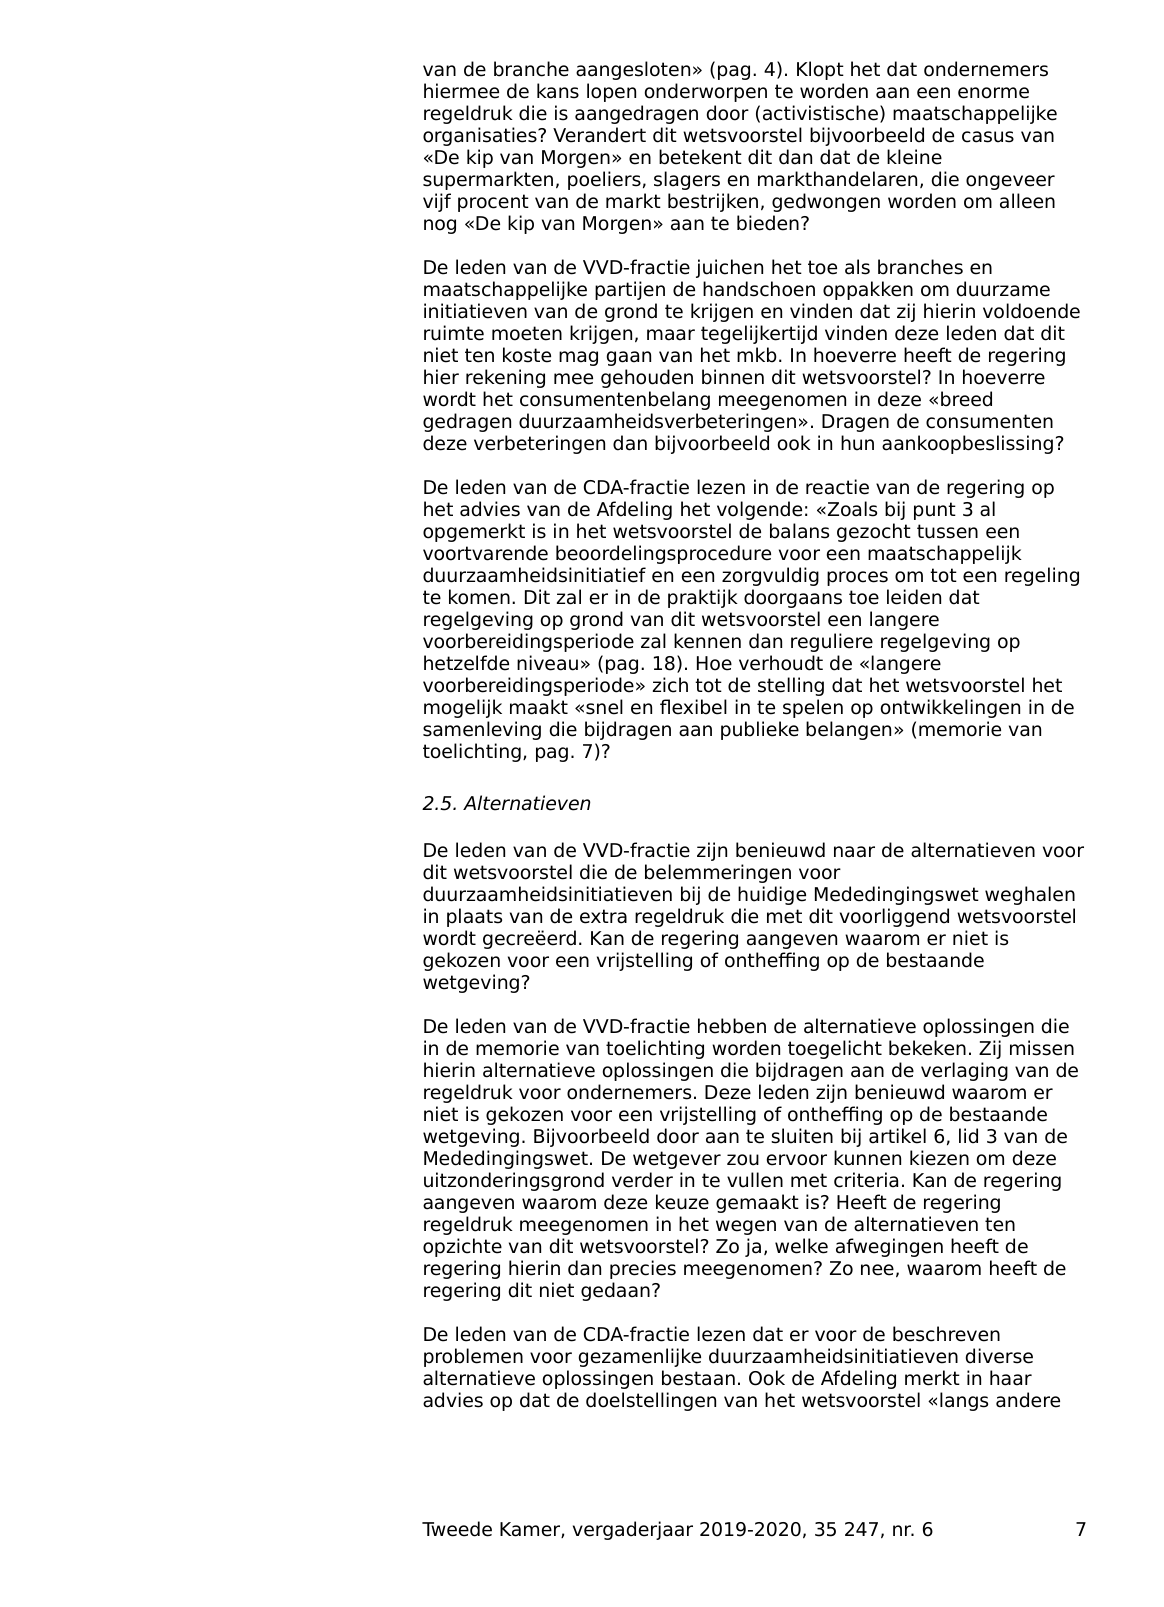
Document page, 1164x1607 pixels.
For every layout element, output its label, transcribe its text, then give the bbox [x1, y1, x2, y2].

text De leden van de CDA-fractie lezen in de reactie van de regering op het advies van de Afdeling het volgende: «Zoals bij punt 3 al opgemerkt is in het wetsvoorstel de balans gezocht tussen een voortvarende beoordelingsprocedure voor een maatschappelijk duurzaamheidsinitiatief en een zorgvuldig proces om tot een regeling te komen. Dit zal er in de praktijk doorgaans toe leiden dat regelgeving op grond van dit wetsvoorstel een langere voorbereidingsperiode zal kennen dan reguliere regelgeving op hetzelfde niveau» (pag. 18). Hoe verhoudt de «langere voorbereidingsperiode» zich tot de stelling dat het wetsvoorstel het mogelijk maakt «snel en flexibel in te spelen op ontwikkelingen in de samenleving die bijdragen aan publieke belangen» (memorie van toelichting, pag. 7)? [422, 477, 1087, 763]
text van de branche aangesloten» (pag. 4). Klopt het dat ondernemers hiermee de kans lopen onderworpen te worden aan een enorme regeldruk die is aangedragen door (activistische) maatschappelijke organisaties? Verandert dit wetsvoorstel bijvoorbeeld de casus van «De kip van Morgen» en betekent dit dan dat de kleine supermarkten, poeliers, slagers en markthandelaren, die ongeveer vijf procent van de markt bestrijken, gedwongen worden om alleen nog «De kip van Morgen» aan te bieden? [422, 59, 1087, 235]
text De leden van de VVD-fractie hebben de alternatieve oplossingen die in de memorie van toelichting worden toegelicht bekeken. Zij missen hierin alternatieve oplossingen die bijdragen aan de verlaging van de regeldruk voor ondernemers. Deze leden zijn benieuwd waarom er niet is gekozen voor een vrijstelling of ontheffing op de bestaande wetgeving. Bijvoorbeeld door aan te sluiten bij artikel 6, lid 3 van de Mededingingswet. De wetgever zou ervoor kunnen kiezen om deze uitzonderingsgrond verder in te vullen met criteria. Kan de regering aangeven waarom deze keuze gemaakt is? Heeft de regering regeldruk meegenomen in het wegen van de alternatieven ten opzichte van dit wetsvoorstel? Zo ja, welke afwegingen heeft de regering hierin dan precies meegenomen? Zo nee, waarom heeft de regering dit niet gedaan? [422, 1016, 1087, 1302]
text De leden van de CDA-fractie lezen dat er voor de beschreven problemen voor gezamenlijke duurzaamheidsinitiatieven diverse alternatieve oplossingen bestaan. Ook de Afdeling merkt in haar advies op dat de doelstellingen van het wetsvoorstel «langs andere [422, 1324, 1087, 1412]
subtitle 2.5. Alternatieven [422, 793, 1087, 815]
text De leden van de VVD-fractie juichen het toe als branches en maatschappelijke partijen de handschoen oppakken om duurzame initiatieven van de grond te krijgen en vinden dat zij hierin voldoende ruimte moeten krijgen, maar tegelijkertijd vinden deze leden dat dit niet ten koste mag gaan van het mkb. In hoeverre heeft de regering hier rekening mee gehouden binnen dit wetsvoorstel? In hoeverre wordt het consumentenbelang meegenomen in deze «breed gedragen duurzaamheidsverbeteringen». Dragen de consumenten deze verbeteringen dan bijvoorbeeld ook in hun aankoopbeslissing? [422, 257, 1087, 455]
text De leden van de VVD-fractie zijn benieuwd naar de alternatieven voor dit wetsvoorstel die de belemmeringen voor duurzaamheidsinitiatieven bij de huidige Mededingingswet weghalen in plaats van de extra regeldruk die met dit voorliggend wetsvoorstel wordt gecreëerd. Kan de regering aangeven waarom er niet is gekozen voor een vrijstelling of ontheffing op de bestaande wetgeving? [422, 840, 1087, 994]
